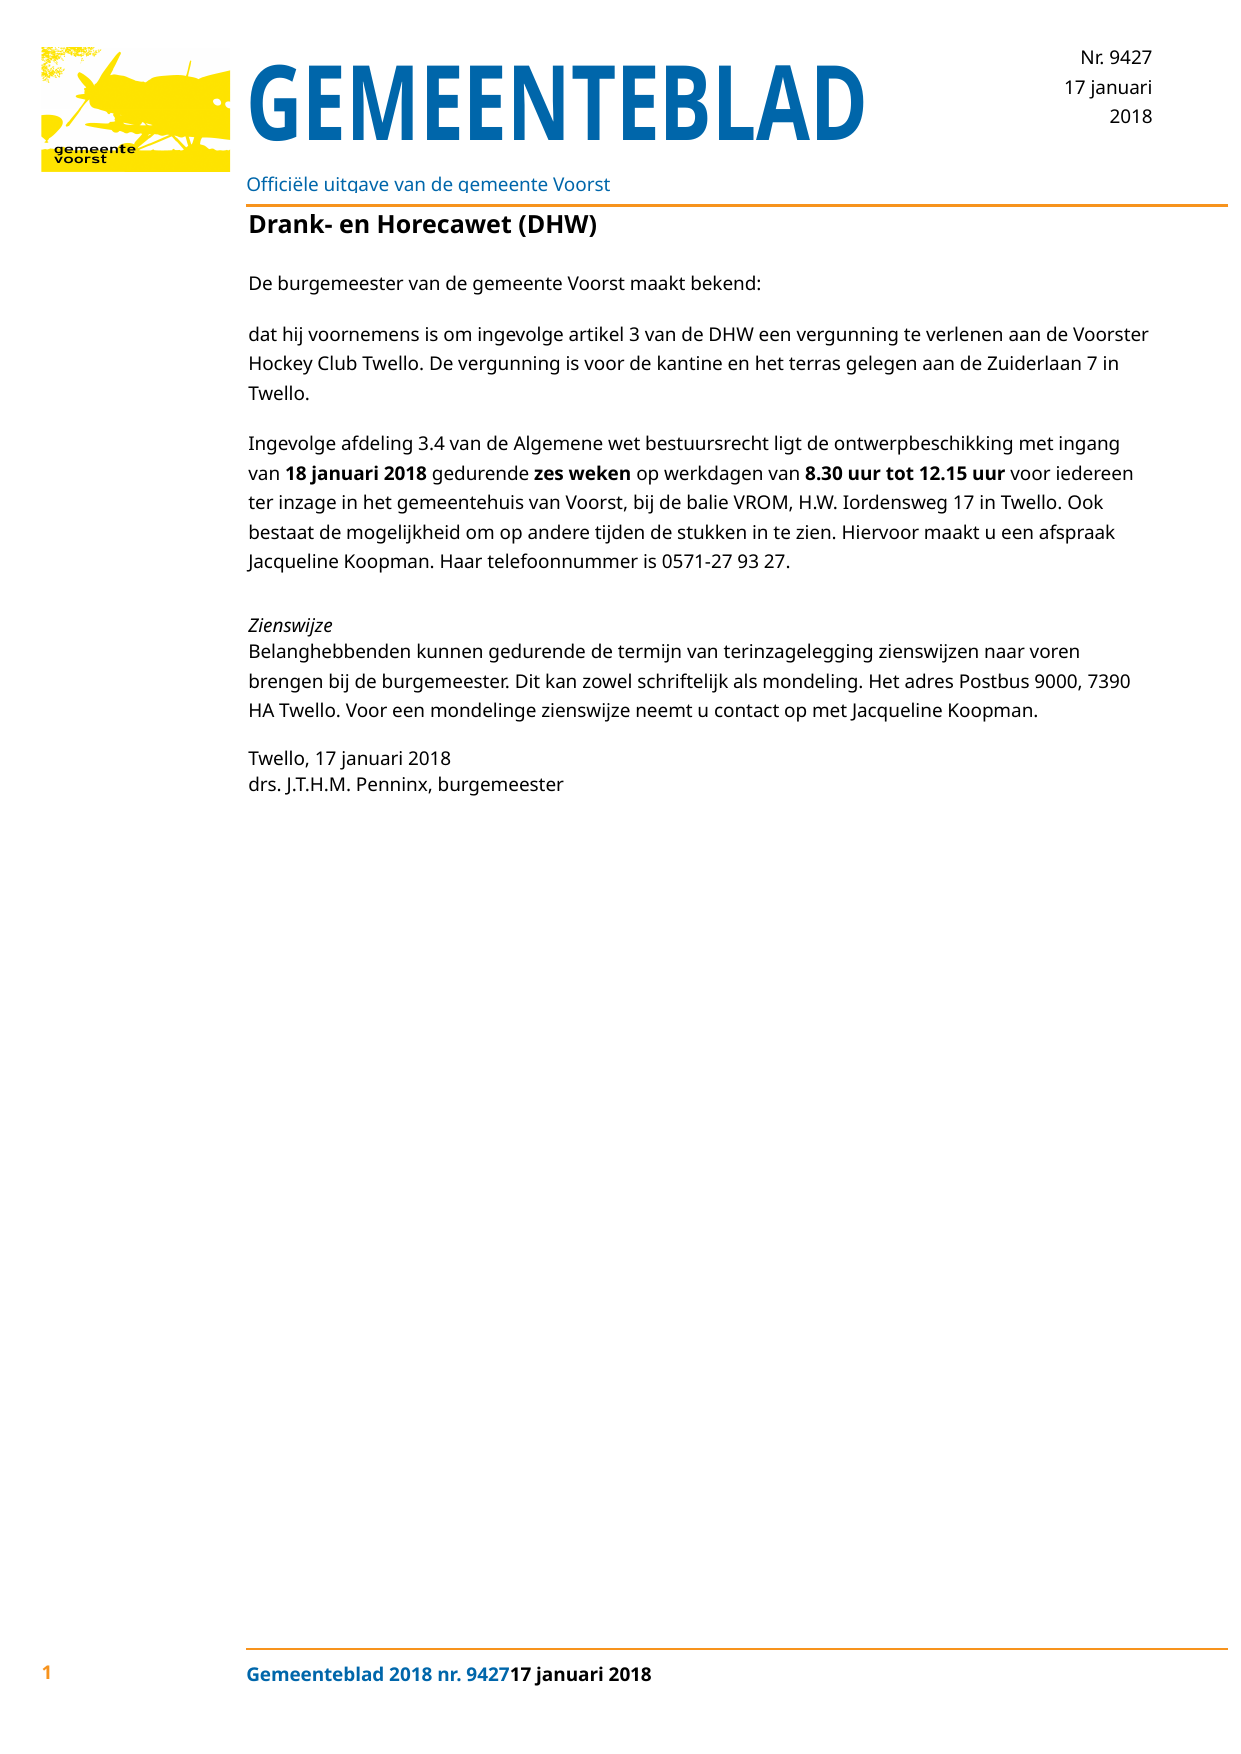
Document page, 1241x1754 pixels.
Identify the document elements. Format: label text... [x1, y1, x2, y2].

text Ingevolge afdeling 3.4 van de Algemene wet bestuursrecht ligt de ontwerpbeschikking met ingang van 18 januari 2018 gedurende zes weken op werkdagen van 8.30 uur tot 12.15 uur voor iedereen ter inzage in het gemeentehuis van Voorst, bij de balie VROM, H.W. Iordensweg 17 in Twello. Ook bestaat de mogelijkheid om op andere tijden de stukken in te zien. Hiervoor maakt u een afspraak Jacqueline Koopman. Haar telefoonnummer is 0571-27 93 27. [248, 430, 1152, 574]
picture [41, 47, 231, 172]
text Drank- en Horecawet (DHW) [248, 207, 1152, 241]
text De burgemeester van de gemeente Voorst maakt bekend: [248, 270, 1152, 296]
text Belanghebbenden kunnen gedurende de termijn van terinzagelegging zienswijzen naar voren brengen bij de burgemeester. Dit kan zowel schriftelijk als mondeling. Het adres Postbus 9000, 7390 HA Twello. Voor een mondelinge zienswijze neemt u contact op met Jacqueline Koopman. [248, 638, 1152, 723]
text Zienswijze [248, 613, 1152, 638]
text dat hij voornemens is om ingevolge artikel 3 van de DHW een vergunning te verlenen aan de Voorster Hockey Club Twello. De vergunning is voor de kantine en het terras gelegen aan de Zuiderlaan 7 in Twello. [248, 321, 1152, 406]
text drs. J.T.H.M. Penninx, burgemeester [248, 771, 1152, 797]
text Twello, 17 januari 2018 [248, 745, 1152, 771]
